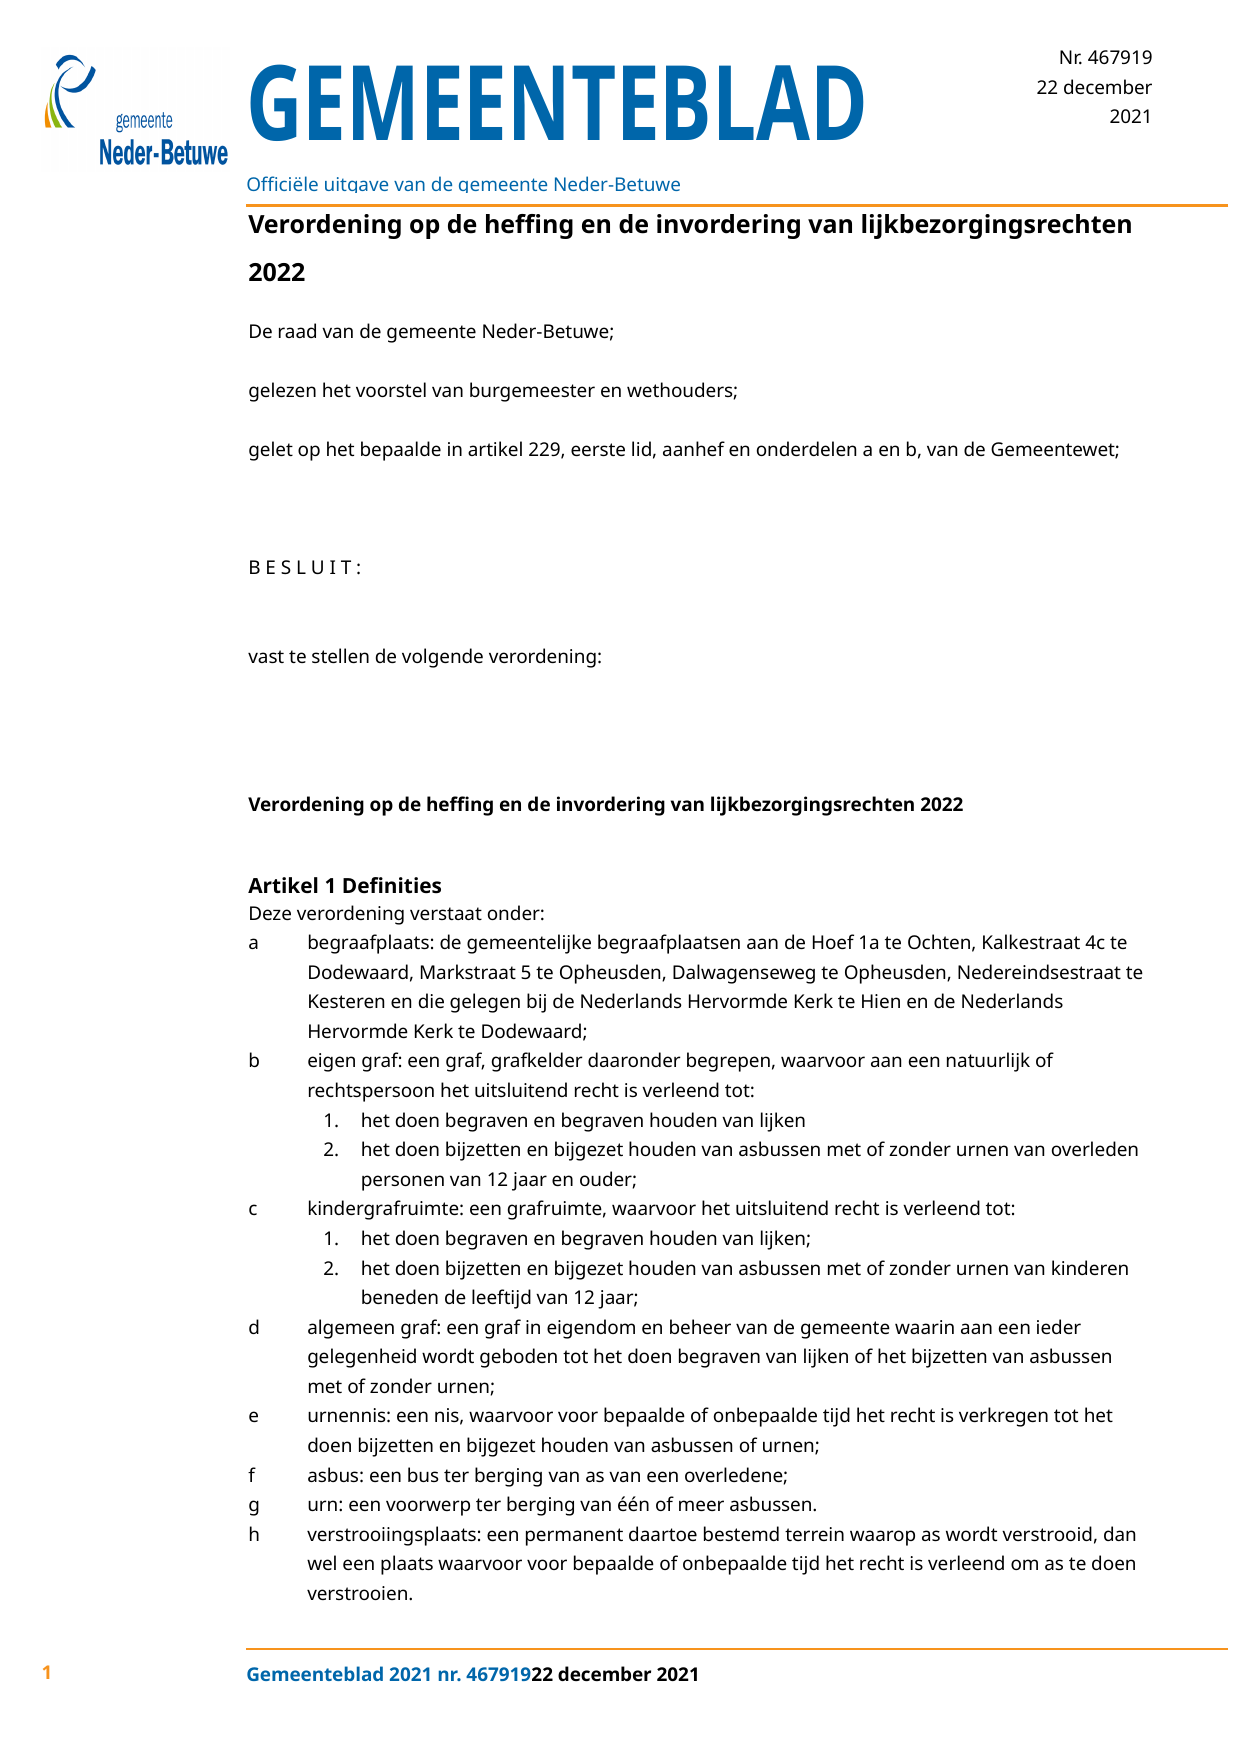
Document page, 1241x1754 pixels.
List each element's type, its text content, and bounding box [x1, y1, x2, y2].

list verstrooiingsplaats: een permanent daartoe bestemd terrein waarop as wordt verstrooid, dan wel een plaats waarvoor voor bepaalde of onbepaalde tijd het recht is verleend om as te doen verstrooien. [248, 1521, 1152, 1606]
list begraafplaats: de gemeentelijke begraafplaatsen aan de Hoef 1a te Ochten, Kalkestraat 4c te Dodewaard, Markstraat 5 te Opheusden, Dalwagenseweg te Opheusden, Nedereindsestraat te Kesteren en die gelegen bij de Nederlands Hervormde Kerk te Hien en de Nederlands Hervormde Kerk te Dodewaard; [248, 929, 1152, 1044]
picture [41, 47, 231, 172]
text B E S L U I T : [248, 554, 1152, 580]
list asbus: een bus ter berging van as van een overledene; [248, 1462, 1152, 1487]
text gelezen het voorstel van burgemeester en wethouders; [248, 377, 1152, 403]
text Deze verordening verstaat onder: [248, 900, 1152, 925]
list het doen begraven en begraven houden van lijken [323, 1107, 1152, 1132]
text Artikel 1 Definities [248, 871, 1152, 900]
text vast te stellen de volgende verordening: [248, 643, 1152, 669]
text Verordening op de heffing en de invordering van lijkbezorgingsrechten 2022 [248, 791, 1152, 817]
text gelet op het bepaalde in artikel 229, eerste lid, aanhef en onderdelen a en b, van de Gemeentewet; [248, 436, 1152, 462]
list urnennis: een nis, waarvoor voor bepaalde of onbepaalde tijd het recht is verkregen tot het doen bijzetten en bijgezet houden van asbussen of urnen; [248, 1403, 1152, 1458]
text De raad van de gemeente Neder-Betuwe; [248, 318, 1152, 344]
list algemeen graf: een graf in eigendom en beheer van de gemeente waarin aan een ieder gelegenheid wordt geboden tot het doen begraven van lijken of het bijzetten van asbussen met of zonder urnen; [248, 1314, 1152, 1399]
list eigen graf: een graf, grafkelder daaronder begrepen, waarvoor aan een natuurlijk of rechtspersoon het uitsluitend recht is verleend tot: [248, 1048, 1152, 1103]
list het doen begraven en begraven houden van lijken; [323, 1225, 1152, 1251]
list het doen bijzetten en bijgezet houden van asbussen met of zonder urnen van overleden personen van 12 jaar en ouder; [323, 1136, 1152, 1192]
list kindergrafruimte: een grafruimte, waarvoor het uitsluitend recht is verleend tot: [248, 1196, 1152, 1221]
list urn: een voorwerp ter berging van één of meer asbussen. [248, 1491, 1152, 1517]
list het doen bijzetten en bijgezet houden van asbussen met of zonder urnen van kinderen beneden de leeftijd van 12 jaar; [323, 1255, 1152, 1310]
text Verordening op de heffing en de invordering van lijkbezorgingsrechten 2022 [248, 207, 1152, 288]
